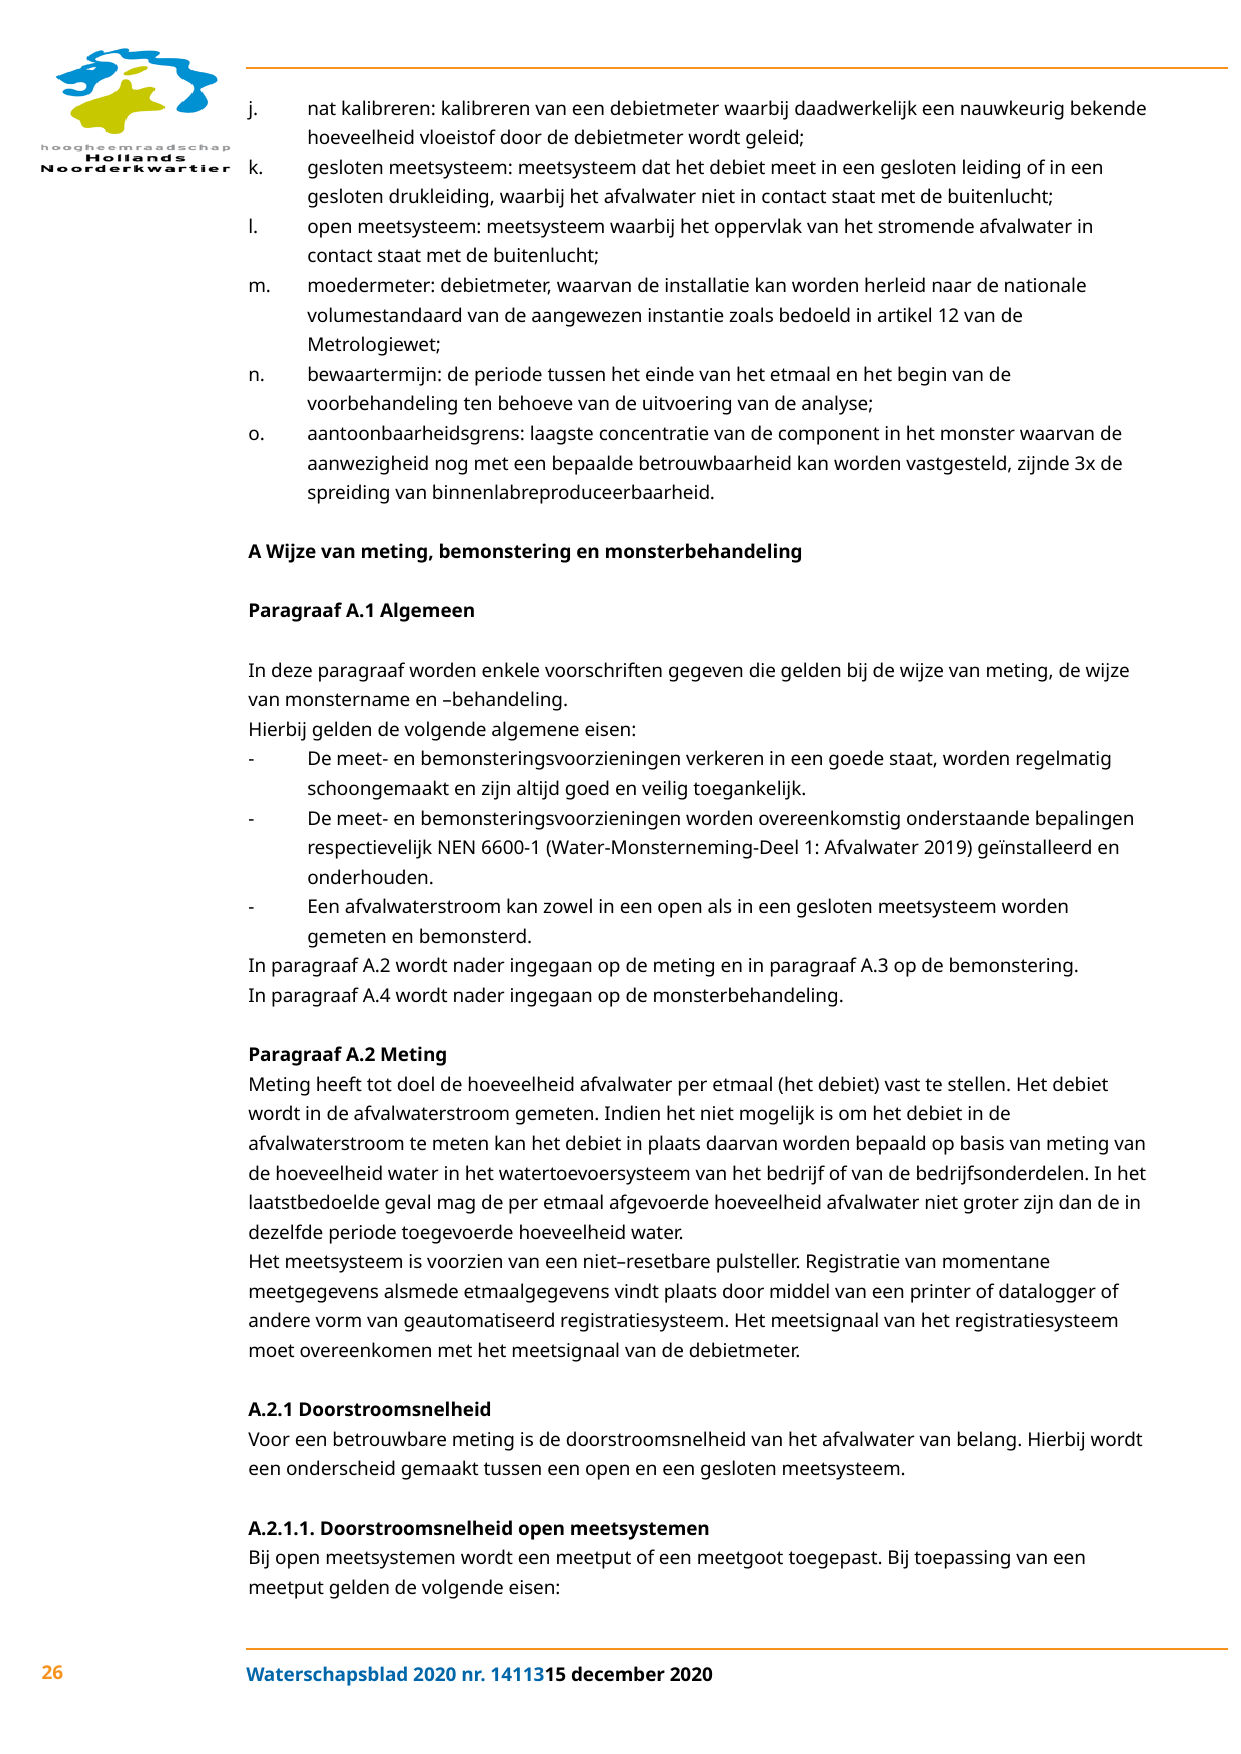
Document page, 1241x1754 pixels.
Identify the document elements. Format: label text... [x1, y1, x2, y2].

text Paragraaf A.2 Meting [248, 1041, 1152, 1067]
list nat kalibreren: kalibreren van een debietmeter waarbij daadwerkelijk een nauwkeurig bekende hoeveelheid vloeistof door de debietmeter wordt geleid; [248, 95, 1152, 150]
list aantoonbaarheidsgrens: laagste concentratie van de component in het monster waarvan de aanwezigheid nog met een bepaalde betrouwbaarheid kan worden vastgesteld, zijnde 3x de spreiding van binnenlabreproduceerbaarheid. [248, 420, 1152, 505]
list Een afvalwaterstroom kan zowel in een open als in een gesloten meetsysteem worden gemeten en bemonsterd. [248, 893, 1152, 949]
text Voor een betrouwbare meting is de doorstroomsnelheid van het afvalwater van belang. Hierbij wordt een onderscheid gemaakt tussen een open en een gesloten meetsysteem. [248, 1426, 1152, 1481]
text In deze paragraaf worden enkele voorschriften gegeven die gelden bij de wijze van meting, de wijze van monstername en –behandeling. [248, 657, 1152, 712]
text Het meetsysteem is voorzien van een niet–resetbare pulsteller. Registratie van momentane meetgegevens alsmede etmaalgegevens vindt plaats door middel van een printer of datalogger of andere vorm van geautomatiseerd registratiesysteem. Het meetsignaal van het registratiesysteem moet overeenkomen met het meetsignaal van de debietmeter. [248, 1248, 1152, 1363]
list moedermeter: debietmeter, waarvan de installatie kan worden herleid naar de nationale volumestandaard van de aangewezen instantie zoals bedoeld in artikel 12 van de Metrologiewet; [248, 272, 1152, 357]
list De meet- en bemonsteringsvoorzieningen worden overeenkomstig onderstaande bepalingen respectievelijk NEN 6600-1 (Water-Monsterneming-Deel 1: Afvalwater 2019) geïnstalleerd en onderhouden. [248, 805, 1152, 890]
list bewaartermijn: de periode tussen het einde van het etmaal en het begin van de voorbehandeling ten behoeve van de uitvoering van de analyse; [248, 361, 1152, 416]
text In paragraaf A.4 wordt nader ingegaan op de monsterbehandeling. [248, 982, 1152, 1008]
text A.2.1 Doorstroomsnelheid [248, 1396, 1152, 1422]
text Paragraaf A.1 Algemeen [248, 598, 1152, 623]
text Bij open meetsystemen wordt een meetput of een meetgoot toegepast. Bij toepassing van een meetput gelden de volgende eisen: [248, 1544, 1152, 1600]
text Hierbij gelden de volgende algemene eisen: [248, 716, 1152, 742]
list gesloten meetsysteem: meetsysteem dat het debiet meet in een gesloten leiding of in een gesloten drukleiding, waarbij het afvalwater niet in contact staat met de buitenlucht; [248, 154, 1152, 209]
list De meet- en bemonsteringsvoorzieningen verkeren in een goede staat, worden regelmatig schoongemaakt en zijn altijd goed en veilig toegankelijk. [248, 746, 1152, 801]
list open meetsysteem: meetsysteem waarbij het oppervlak van het stromende afvalwater in contact staat met de buitenlucht; [248, 213, 1152, 268]
text A Wijze van meting, bemonstering en monsterbehandeling [248, 538, 1152, 564]
text Meting heeft tot doel de hoeveelheid afvalwater per etmaal (het debiet) vast te stellen. Het debiet wordt in de afvalwaterstroom gemeten. Indien het niet mogelijk is om het debiet in de afvalwaterstroom te meten kan het debiet in plaats daarvan worden bepaald op basis van meting van de hoeveelheid water in het watertoevoersysteem van het bedrijf of van de bedrijfsonderdelen. In het laatstbedoelde geval mag de per etmaal afgevoerde hoeveelheid afvalwater niet groter zijn dan de in dezelfde periode toegevoerde hoeveelheid water. [248, 1071, 1152, 1245]
picture [41, 47, 231, 172]
text A.2.1.1. Doorstroomsnelheid open meetsystemen [248, 1515, 1152, 1541]
text In paragraaf A.2 wordt nader ingegaan op de meting en in paragraaf A.3 op de bemonstering. [248, 953, 1152, 978]
